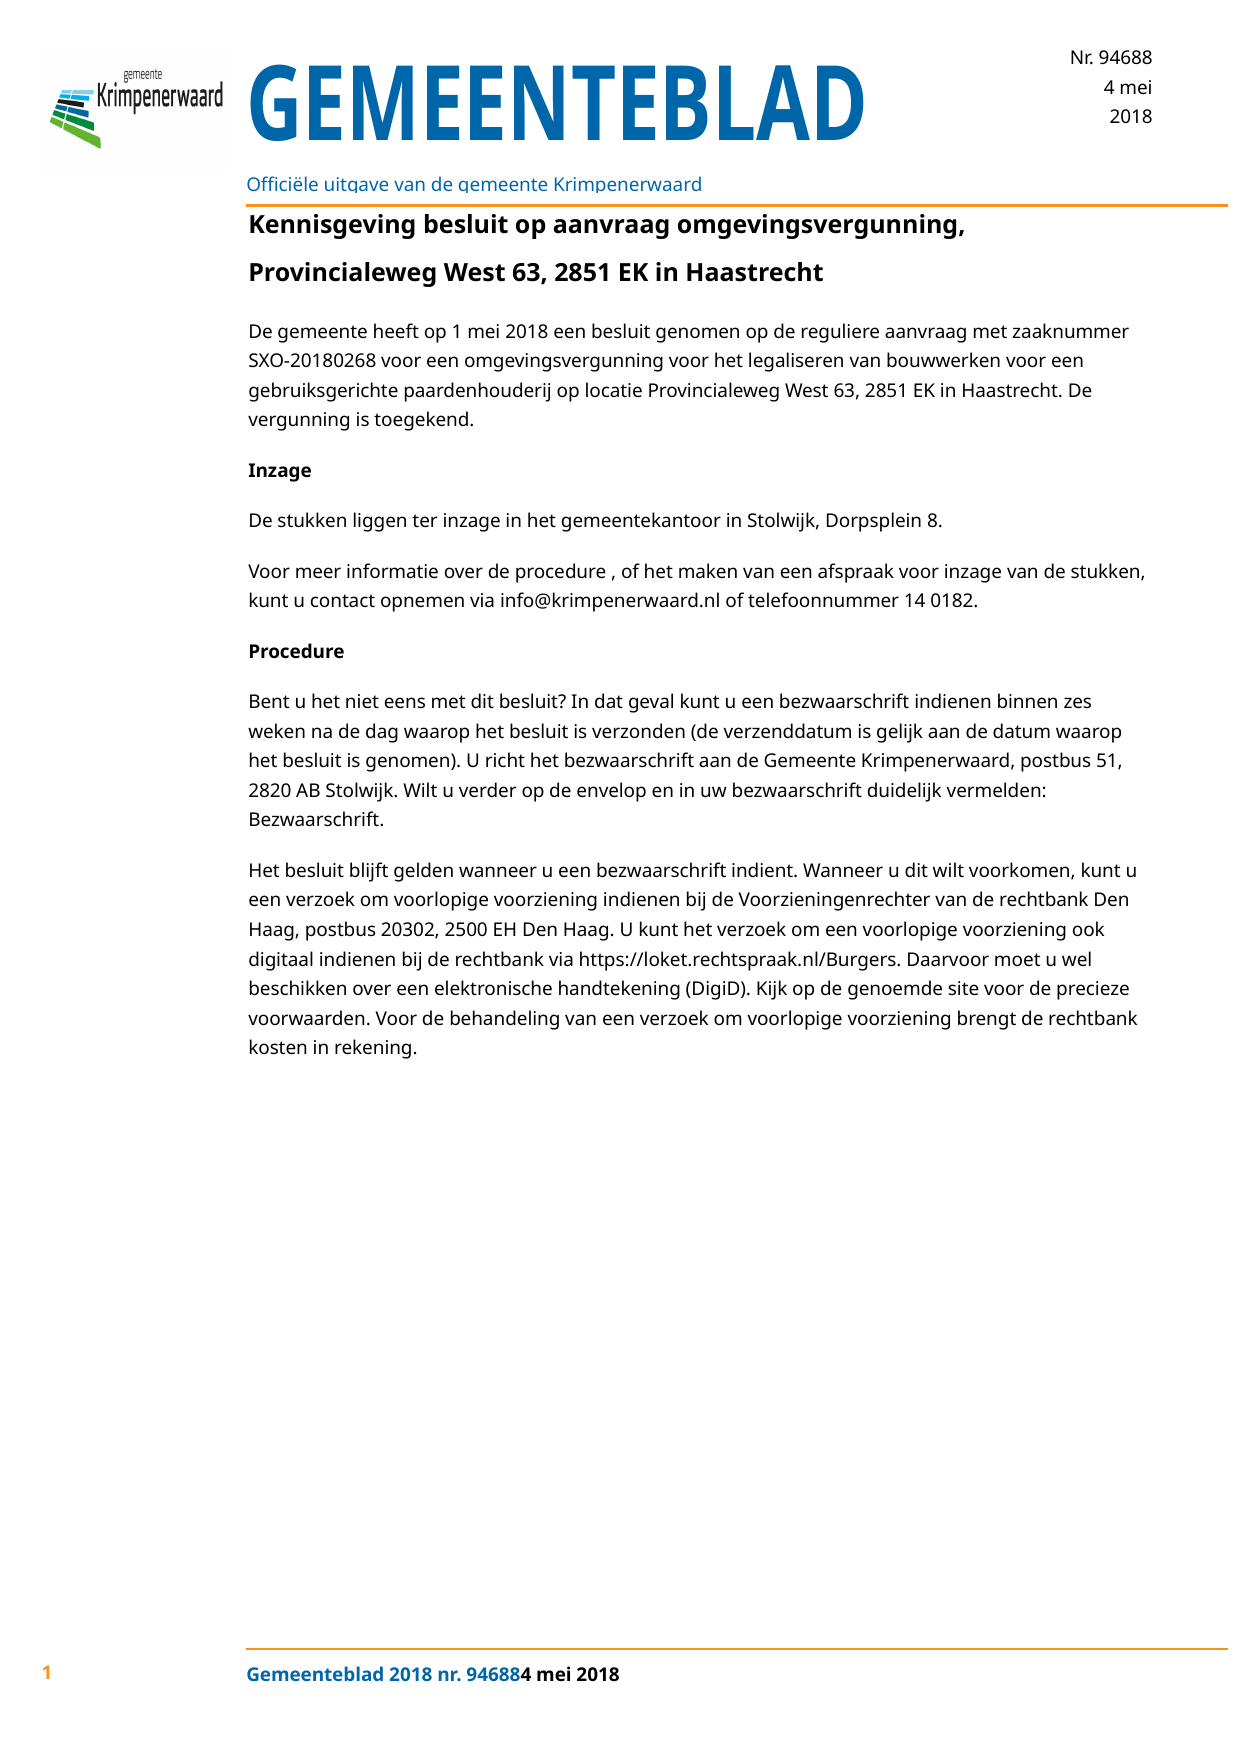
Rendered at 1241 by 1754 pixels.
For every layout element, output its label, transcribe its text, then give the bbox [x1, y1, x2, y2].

text Het besluit blijft gelden wanneer u een bezwaarschrift indient. Wanneer u dit wilt voorkomen, kunt u een verzoek om voorlopige voorziening indienen bij de Voorzieningenrechter van de rechtbank Den Haag, postbus 20302, 2500 EH Den Haag. U kunt het verzoek om een voorlopige voorziening ook digitaal indienen bij de rechtbank via https://loket.rechtspraak.nl/Burgers. Daarvoor moet u wel beschikken over een elektronische handtekening (DigiD). Kijk op de genoemde site voor de precieze voorwaarden. Voor de behandeling van een verzoek om voorlopige voorziening brengt de rechtbank kosten in rekening. [248, 857, 1152, 1060]
text De gemeente heeft op 1 mei 2018 een besluit genomen op de reguliere aanvraag met zaaknummer SXO-20180268 voor een omgevingsvergunning voor het legaliseren van bouwwerken voor een gebruiksgerichte paardenhouderij op locatie Provincialeweg West 63, 2851 EK in Haastrecht. De vergunning is toegekend. [248, 318, 1152, 432]
text Voor meer informatie over de procedure , of het maken van een afspraak voor inzage van de stukken, kunt u contact opnemen via info@krimpenerwaard.nl of telefoonnummer 14 0182. [248, 558, 1152, 613]
text De stukken liggen ter inzage in het gemeentekantoor in Stolwijk, Dorpsplein 8. [248, 507, 1152, 533]
text Inzage [248, 457, 1152, 483]
picture [41, 47, 231, 172]
text Kennisgeving besluit op aanvraag omgevingsvergunning, Provincialeweg West 63, 2851 EK in Haastrecht [248, 207, 1152, 288]
text Procedure [248, 638, 1152, 664]
text Bent u het niet eens met dit besluit? In dat geval kunt u een bezwaarschrift indienen binnen zes weken na de dag waarop het besluit is verzonden (de verzenddatum is gelijk aan de datum waarop het besluit is genomen). U richt het bezwaarschrift aan de Gemeente Krimpenerwaard, postbus 51, 2820 AB Stolwijk. Wilt u verder op de envelop en in uw bezwaarschrift duidelijk vermelden: Bezwaarschrift. [248, 688, 1152, 832]
